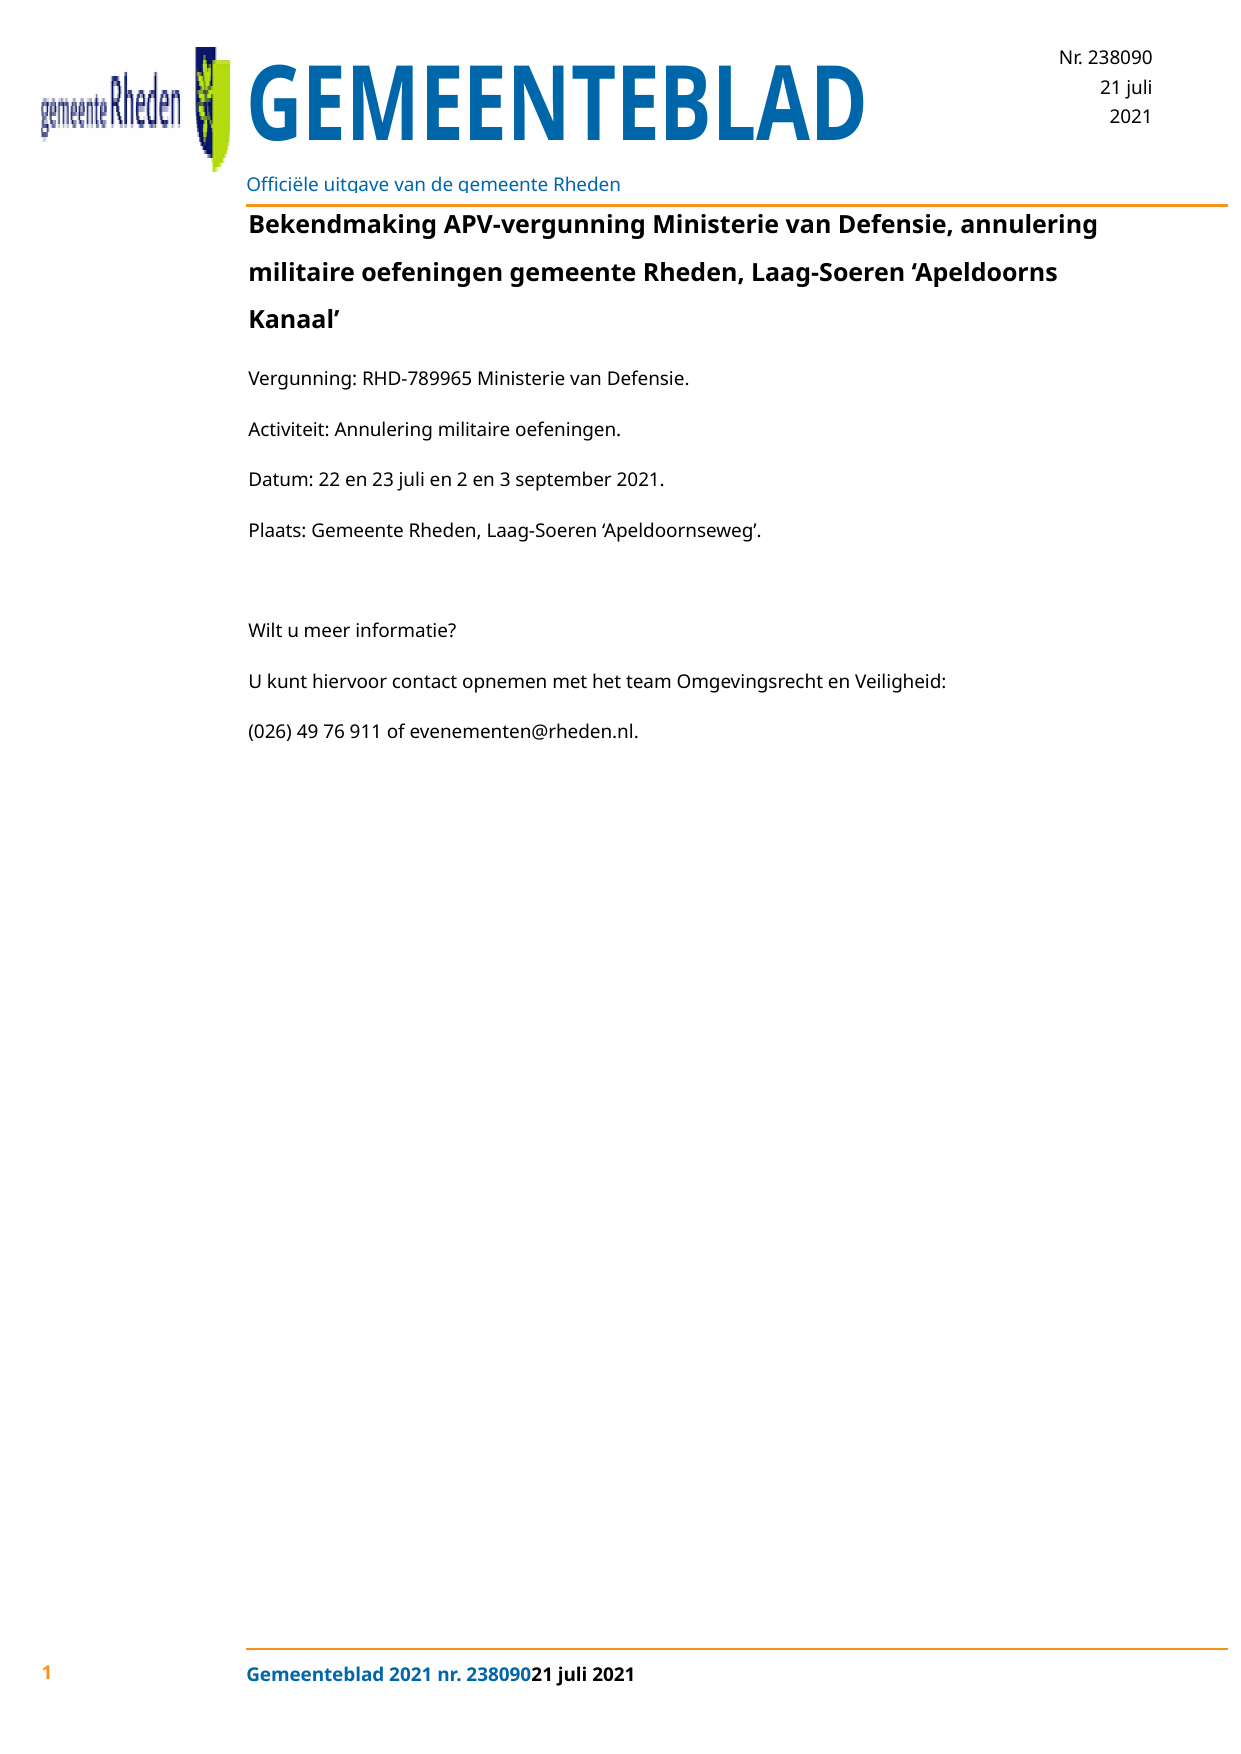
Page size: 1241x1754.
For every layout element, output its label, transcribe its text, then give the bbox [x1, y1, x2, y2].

text Activiteit: Annulering militaire oefeningen. [248, 416, 1152, 442]
picture [41, 47, 231, 172]
text Bekendmaking APV-vergunning Ministerie van Defensie, annulering militaire oefeningen gemeente Rheden, Laag-Soeren ‘Apeldoorns Kanaal’ [248, 207, 1152, 336]
text Vergunning: RHD-789965 Ministerie van Defensie. [248, 366, 1152, 391]
text Wilt u meer informatie? [248, 618, 1152, 643]
text U kunt hiervoor contact opnemen met het team Omgevingsrecht en Veiligheid: [248, 668, 1152, 694]
text Plaats: Gemeente Rheden, Laag-Soeren ‘Apeldoornseweg’. [248, 517, 1152, 542]
text (026) 49 76 911 of evenementen@rheden.nl. [248, 718, 1152, 744]
text Datum: 22 en 23 juli en 2 en 3 september 2021. [248, 466, 1152, 492]
